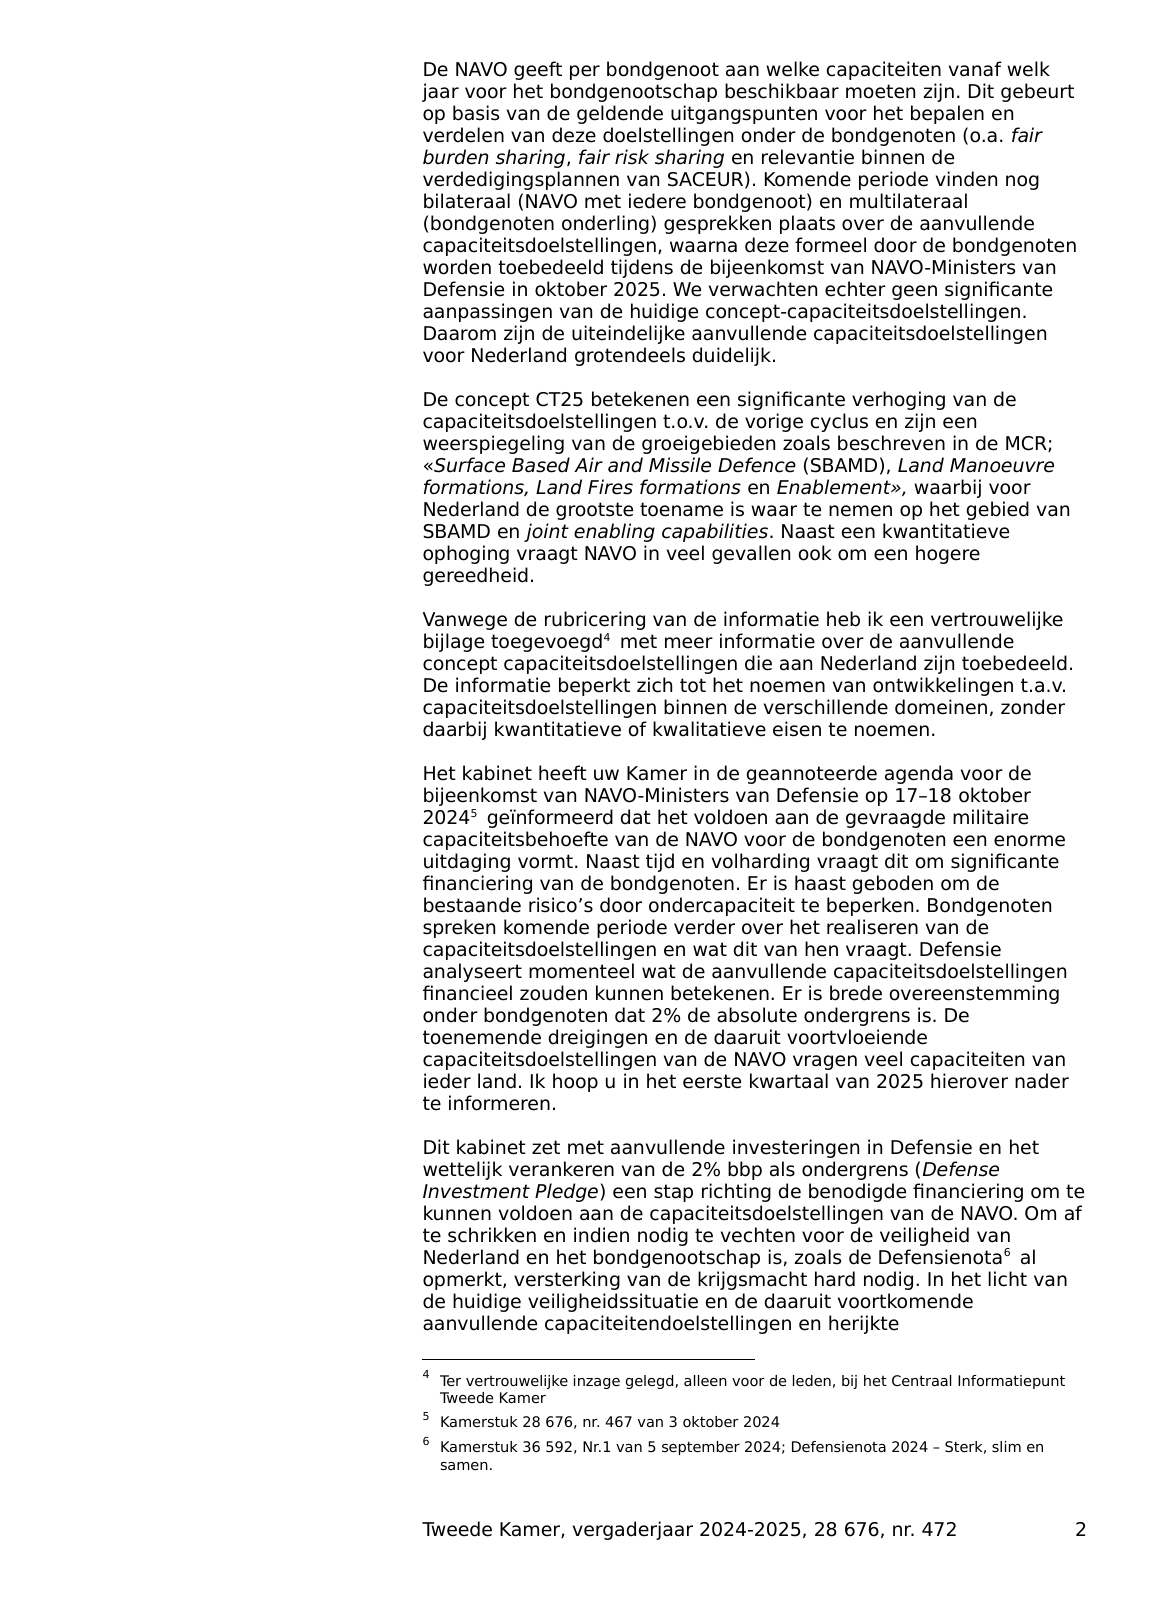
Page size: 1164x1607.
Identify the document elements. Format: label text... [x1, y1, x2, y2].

text Het kabinet heeft uw Kamer in de geannoteerde agenda voor de bijeenkomst van NAVO-Ministers van Defensie op 17–18 oktober 2024 geïnformeerd dat het voldoen aan de gevraagde militaire capaciteitsbehoefte van de NAVO voor de bondgenoten een enorme uitdaging vormt. Naast tijd en volharding vraagt dit om significante financiering van de bondgenoten. Er is haast geboden om de bestaande risico’s door ondercapaciteit te beperken. Bondgenoten spreken komende periode verder over het realiseren van de capaciteitsdoelstellingen en wat dit van hen vraagt. Defensie analyseert momenteel wat de aanvullende capaciteitsdoelstellingen financieel zouden kunnen betekenen. Er is brede overeenstemming onder bondgenoten dat 2% de absolute ondergrens is. De toenemende dreigingen en de daaruit voortvloeiende capaciteitsdoelstellingen van de NAVO vragen veel capaciteiten van ieder land. Ik hoop u in het eerste kwartaal van 2025 hierover nader te informeren. [422, 763, 1087, 1115]
text Kamerstuk 28 676, nr. 467 van 3 oktober 2024 [422, 1410, 1087, 1432]
text Kamerstuk 36 592, Nr.1 van 5 september 2024; Defensienota 2024 – Sterk, slim en samen. [422, 1435, 1087, 1474]
text Ter vertrouwelijke inzage gelegd, alleen voor de leden, bij het Centraal Informatiepunt Tweede Kamer [422, 1368, 1087, 1407]
text Dit kabinet zet met aanvullende investeringen in Defensie en het wettelijk verankeren van de 2% bbp als ondergrens (Defense Investment Pledge) een stap richting de benodigde financiering om te kunnen voldoen aan de capaciteitsdoelstellingen van de NAVO. Om af te schrikken en indien nodig te vechten voor de veiligheid van Nederland en het bondgenootschap is, zoals de Defensienota al opmerkt, versterking van de krijgsmacht hard nodig. In het licht van de huidige veiligheidssituatie en de daaruit voortkomende aanvullende capaciteitendoelstellingen en herijkte [422, 1137, 1087, 1335]
text De NAVO geeft per bondgenoot aan welke capaciteiten vanaf welk jaar voor het bondgenootschap beschikbaar moeten zijn. Dit gebeurt op basis van de geldende uitgangspunten voor het bepalen en verdelen van deze doelstellingen onder de bondgenoten (o.a. fair burden sharing, fair risk sharing en relevantie binnen de verdedigingsplannen van SACEUR). Komende periode vinden nog bilateraal (NAVO met iedere bondgenoot) en multilateraal (bondgenoten onderling) gesprekken plaats over de aanvullende capaciteitsdoelstellingen, waarna deze formeel door de bondgenoten worden toebedeeld tijdens de bijeenkomst van NAVO-Ministers van Defensie in oktober 2025. We verwachten echter geen significante aanpassingen van de huidige concept-capaciteitsdoelstellingen. Daarom zijn de uiteindelijke aanvullende capaciteitsdoelstellingen voor Nederland grotendeels duidelijk. [422, 59, 1087, 367]
text Vanwege de rubricering van de informatie heb ik een vertrouwelijke bijlage toegevoegd met meer informatie over de aanvullende concept capaciteitsdoelstellingen die aan Nederland zijn toebedeeld. De informatie beperkt zich tot het noemen van ontwikkelingen t.a.v. capaciteitsdoelstellingen binnen de verschillende domeinen, zonder daarbij kwantitatieve of kwalitatieve eisen te noemen. [422, 609, 1087, 741]
text De concept CT25 betekenen een significante verhoging van de capaciteitsdoelstellingen t.o.v. de vorige cyclus en zijn een weerspiegeling van de groeigebieden zoals beschreven in de MCR; «Surface Based Air and Missile Defence (SBAMD), Land Manoeuvre formations, Land Fires formations en Enablement», waarbij voor Nederland de grootste toename is waar te nemen op het gebied van SBAMD en joint enabling capabilities. Naast een kwantitatieve ophoging vraagt NAVO in veel gevallen ook om een hogere gereedheid. [422, 389, 1087, 587]
